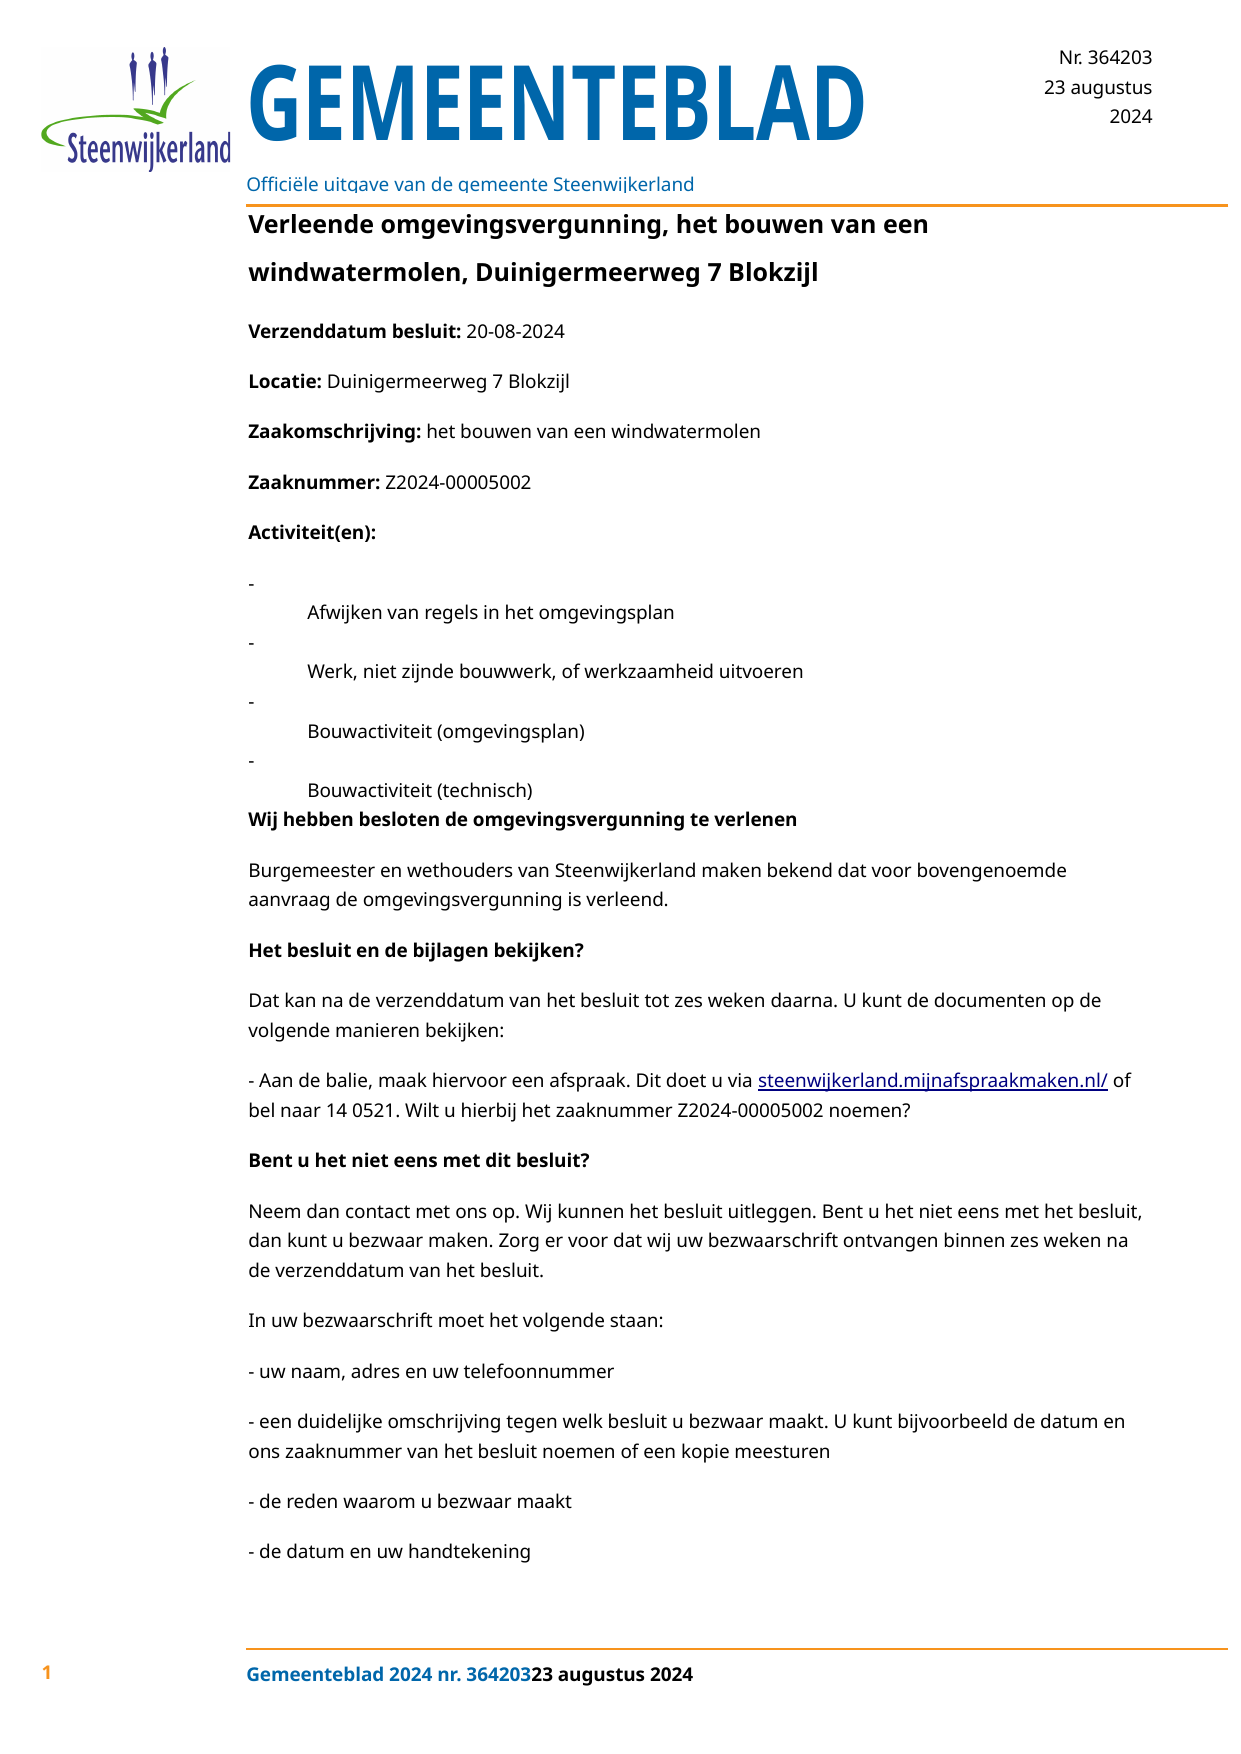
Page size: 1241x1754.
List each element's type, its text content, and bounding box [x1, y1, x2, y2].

text - een duidelijke omschrijving tegen welk besluit u bezwaar maakt. U kunt bijvoorbeeld de datum en ons zaaknummer van het besluit noemen of een kopie meesturen [248, 1408, 1152, 1464]
text Neem dan contact met ons op. Wij kunnen het besluit uitleggen. Bent u het niet eens met het besluit, dan kunt u bezwaar maken. Zorg er voor dat wij uw bezwaarschrift ontvangen binnen zes weken na de verzenddatum van het besluit. [248, 1198, 1152, 1283]
text In uw bezwaarschrift moet het volgende staan: [248, 1307, 1152, 1333]
text Het besluit en de bijlagen bekijken? [248, 937, 1152, 963]
list Werk, niet zijnde bouwwerk, of werkzaamheid uitvoeren [248, 659, 1152, 684]
text Verleende omgevingsvergunning, het bouwen van een windwatermolen, Duinigermeerweg 7 Blokzijl [248, 207, 1152, 288]
list Bouwactiviteit (technisch) [248, 777, 1152, 803]
text Activiteit(en): [248, 519, 1152, 545]
text - uw naam, adres en uw telefoonnummer [248, 1358, 1152, 1384]
text Wij hebben besloten de omgevingsvergunning te verlenen [248, 807, 1152, 832]
text Locatie: Duinigermeerweg 7 Blokzijl [248, 368, 1152, 394]
text - de reden waarom u bezwaar maakt [248, 1488, 1152, 1514]
text Bent u het niet eens met dit besluit? [248, 1147, 1152, 1173]
text Zaakomschrijving: het bouwen van een windwatermolen [248, 419, 1152, 444]
text Zaaknummer: Z2024-00005002 [248, 469, 1152, 495]
text Dat kan na de verzenddatum van het besluit tot zes weken daarna. U kunt de documenten op de volgende manieren bekijken: [248, 987, 1152, 1043]
text - Aan de balie, maak hiervoor een afspraak. Dit doet u via steenwijkerland.mijnafspraakmaken.nl/ of bel naar 14 0521. Wilt u hierbij het zaaknummer Z2024-00005002 noemen? [248, 1067, 1152, 1123]
list Bouwactiviteit (omgevingsplan) [248, 718, 1152, 744]
picture [41, 47, 231, 172]
text Verzenddatum besluit: 20-08-2024 [248, 318, 1152, 344]
list Afwijken van regels in het omgevingsplan [248, 599, 1152, 625]
text Burgemeester en wethouders van Steenwijkerland maken bekend dat voor bovengenoemde aanvraag de omgevingsvergunning is verleend. [248, 857, 1152, 912]
text - de datum en uw handtekening [248, 1539, 1152, 1564]
